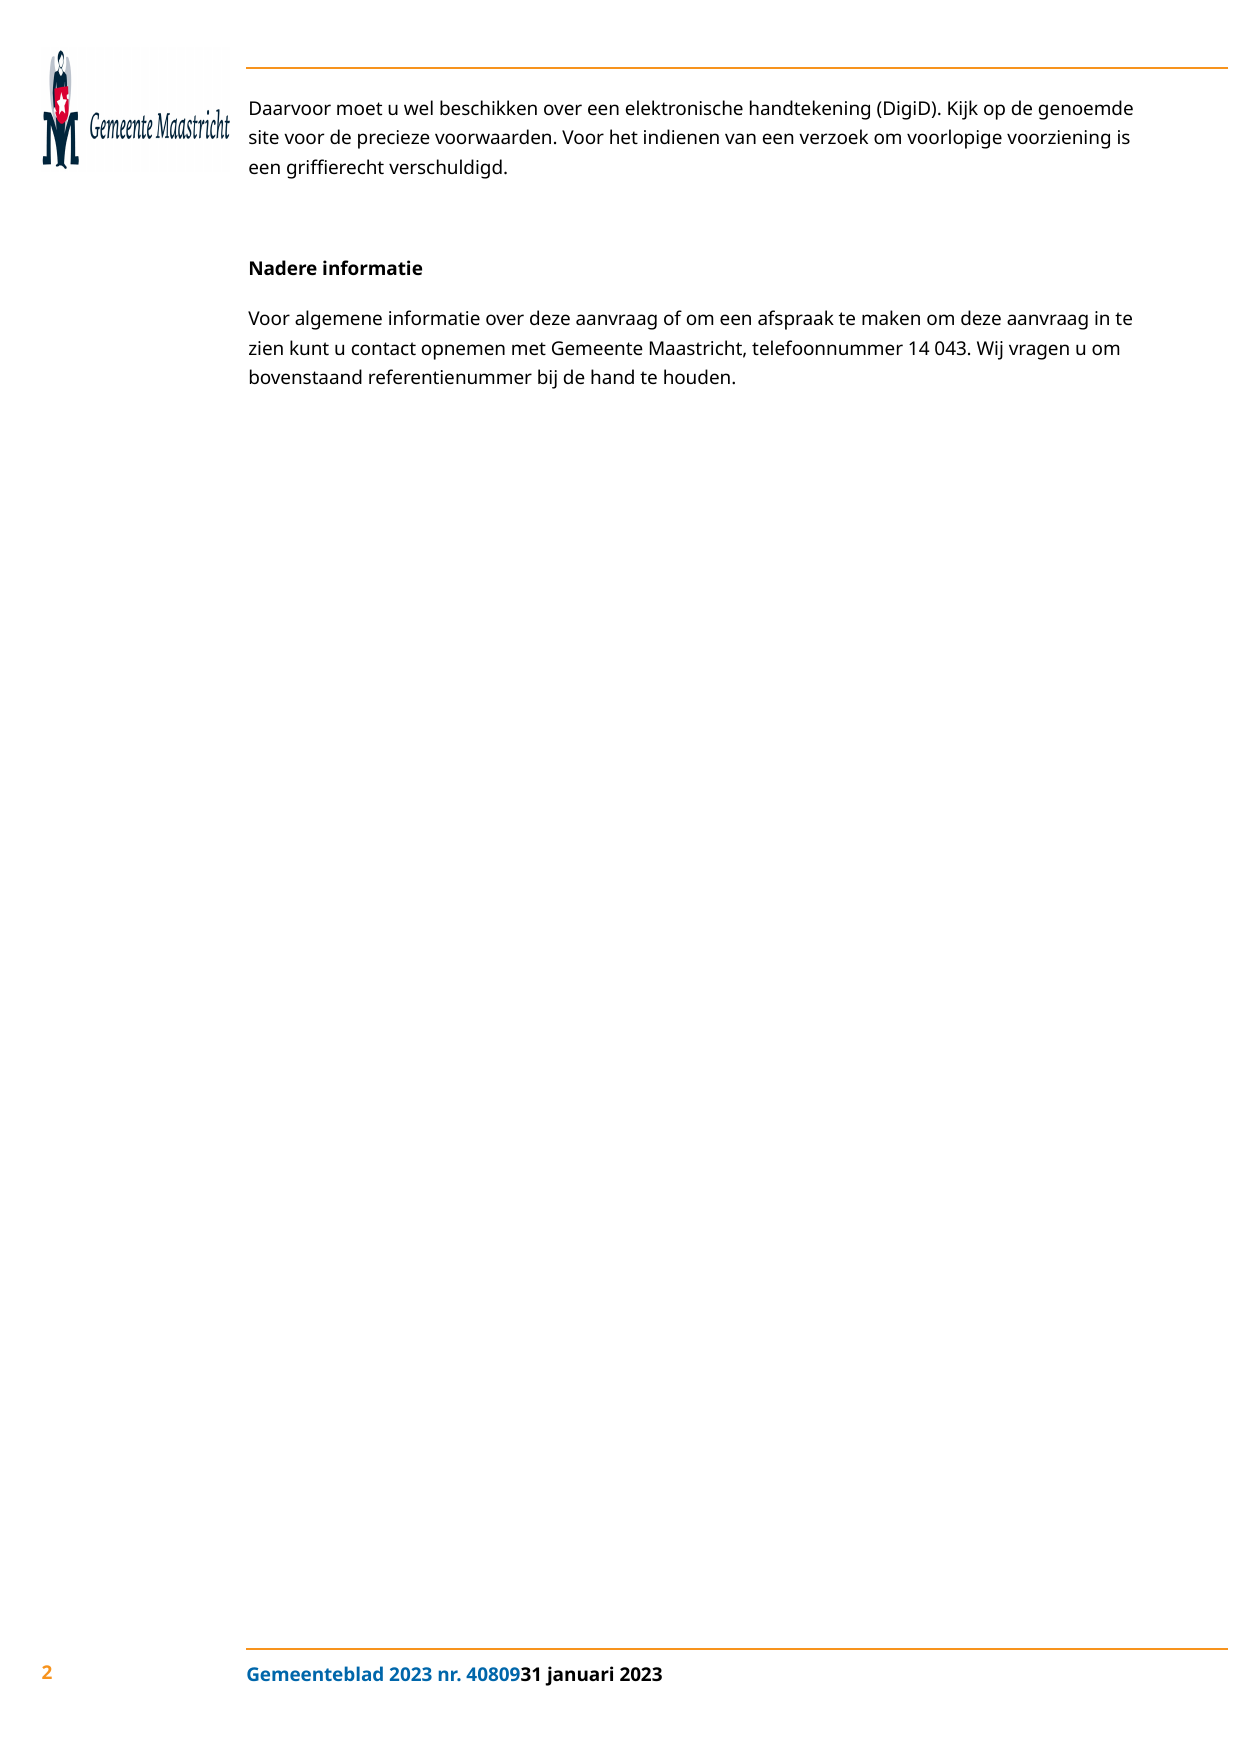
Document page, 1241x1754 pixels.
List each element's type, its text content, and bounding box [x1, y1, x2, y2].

text Daarvoor moet u wel beschikken over een elektronische handtekening (DigiD). Kijk op de genoemde site voor de precieze voorwaarden. Voor het indienen van een verzoek om voorlopige voorziening is een griffierecht verschuldigd. [248, 95, 1152, 180]
text Nadere informatie [248, 255, 1152, 281]
text Voor algemene informatie over deze aanvraag of om een afspraak te maken om deze aanvraag in te zien kunt u contact opnemen met Gemeente Maastricht, telefoonnummer 14 043. Wij vragen u om bovenstaand referentienummer bij de hand te houden. [248, 305, 1152, 390]
picture [41, 47, 231, 172]
